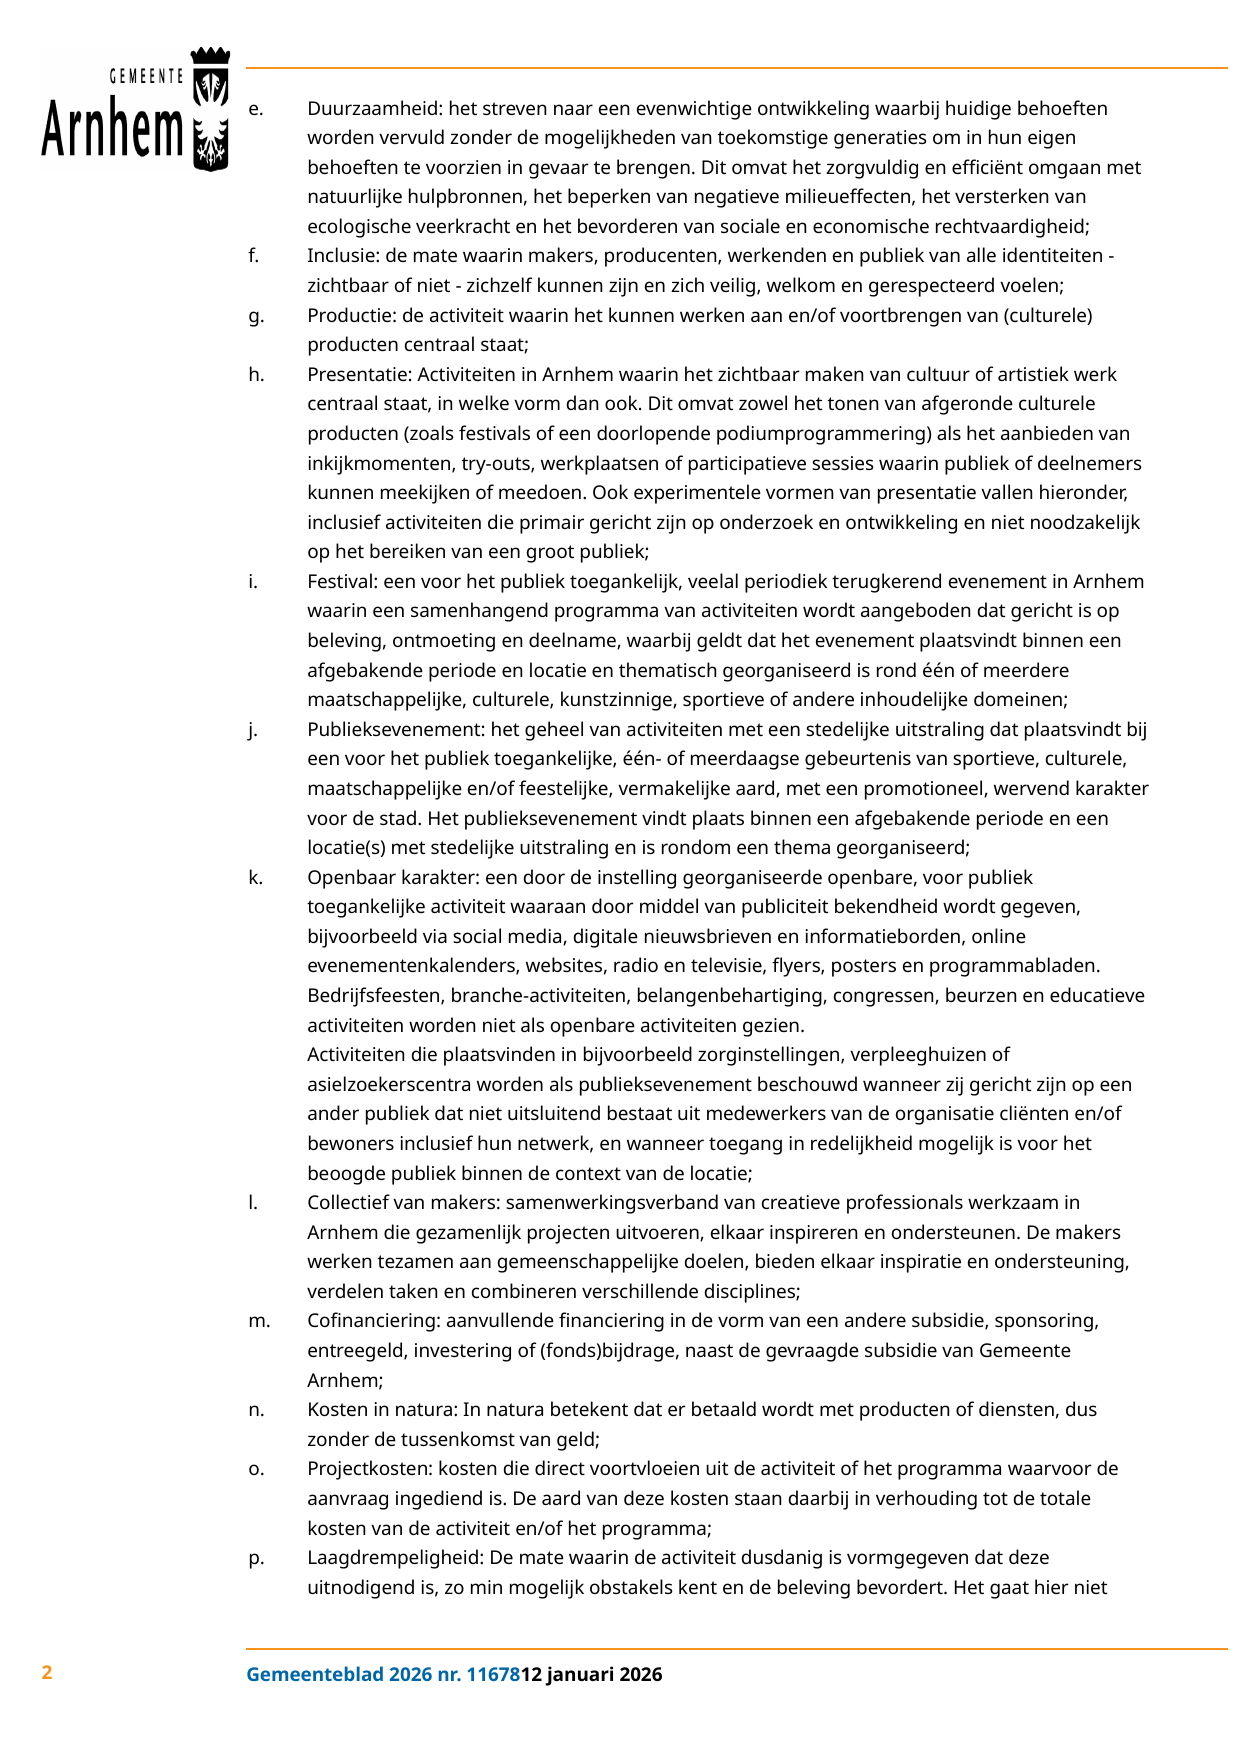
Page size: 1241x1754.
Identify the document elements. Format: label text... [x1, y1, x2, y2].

list Publieksevenement: het geheel van activiteiten met een stedelijke uitstraling dat plaatsvindt bij een voor het publiek toegankelijke, één- of meerdaagse gebeurtenis van sportieve, culturele, maatschappelijke en/of feestelijke, vermakelijke aard, met een promotioneel, wervend karakter voor de stad. Het publieksevenement vindt plaats binnen een afgebakende periode en een locatie(s) met stedelijke uitstraling en is rondom een thema georganiseerd; [248, 716, 1152, 860]
list Projectkosten: kosten die direct voortvloeien uit de activiteit of het programma waarvoor de aanvraag ingediend is. De aard van deze kosten staan daarbij in verhouding tot de totale kosten van de activiteit en/of het programma; [248, 1456, 1152, 1541]
list Cofinanciering: aanvullende financiering in de vorm van een andere subsidie, sponsoring, entreegeld, investering of (fonds)bijdrage, naast de gevraagde subsidie van Gemeente Arnhem; [248, 1308, 1152, 1393]
list Inclusie: de mate waarin makers, producenten, werkenden en publiek van alle identiteiten - zichtbaar of niet - zichzelf kunnen zijn en zich veilig, welkom en gerespecteerd voelen; [248, 243, 1152, 298]
list Laagdrempeligheid: De mate waarin de activiteit dusdanig is vormgegeven dat deze uitnodigend is, zo min mogelijk obstakels kent en de beleving bevordert. Het gaat hier niet [248, 1544, 1152, 1600]
list Openbaar karakter: een door de instelling georganiseerde openbare, voor publiek toegankelijke activiteit waaraan door middel van publiciteit bekendheid wordt gegeven, bijvoorbeeld via social media, digitale nieuwsbrieven en informatieborden, online evenementenkalenders, websites, radio en televisie, flyers, posters en programmabladen. Bedrijfsfeesten, branche-activiteiten, belangenbehartiging, congressen, beurzen en educatieve activiteiten worden niet als openbare activiteiten gezien. [248, 864, 1152, 1038]
list Collectief van makers: samenwerkingsverband van creatieve professionals werkzaam in Arnhem die gezamenlijk projecten uitvoeren, elkaar inspireren en ondersteunen. De makers werken tezamen aan gemeenschappelijke doelen, bieden elkaar inspiratie en ondersteuning, verdelen taken en combineren verschillende disciplines; [248, 1189, 1152, 1304]
list Productie: de activiteit waarin het kunnen werken aan en/of voortbrengen van (culturele) producten centraal staat; [248, 302, 1152, 357]
list Kosten in natura: In natura betekent dat er betaald wordt met producten of diensten, dus zonder de tussenkomst van geld; [248, 1396, 1152, 1452]
list Festival: een voor het publiek toegankelijk, veelal periodiek terugkerend evenement in Arnhem waarin een samenhangend programma van activiteiten wordt aangeboden dat gericht is op beleving, ontmoeting en deelname, waarbij geldt dat het evenement plaatsvindt binnen een afgebakende periode en locatie en thematisch georganiseerd is rond één of meerdere maatschappelijke, culturele, kunstzinnige, sportieve of andere inhoudelijke domeinen; [248, 568, 1152, 712]
picture [41, 47, 231, 172]
list Presentatie: Activiteiten in Arnhem waarin het zichtbaar maken van cultuur of artistiek werk centraal staat, in welke vorm dan ook. Dit omvat zowel het tonen van afgeronde culturele producten (zoals festivals of een doorlopende podiumprogrammering) als het aanbieden van inkijkmomenten, try-outs, werkplaatsen of participatieve sessies waarin publiek of deelnemers kunnen meekijken of meedoen. Ook experimentele vormen van presentatie vallen hieronder, inclusief activiteiten die primair gericht zijn op onderzoek en ontwikkeling en niet noodzakelijk op het bereiken van een groot publiek; [248, 361, 1152, 564]
list Duurzaamheid: het streven naar een evenwichtige ontwikkeling waarbij huidige behoeften worden vervuld zonder de mogelijkheden van toekomstige generaties om in hun eigen behoeften te voorzien in gevaar te brengen. Dit omvat het zorgvuldig en efficiënt omgaan met natuurlijke hulpbronnen, het beperken van negatieve milieueffecten, het versterken van ecologische veerkracht en het bevorderen van sociale en economische rechtvaardigheid; [248, 95, 1152, 239]
list Activiteiten die plaatsvinden in bijvoorbeeld zorginstellingen, verpleeghuizen of asielzoekerscentra worden als publieksevenement beschouwd wanneer zij gericht zijn op een ander publiek dat niet uitsluitend bestaat uit medewerkers van de organisatie cliënten en/of bewoners inclusief hun netwerk, en wanneer toegang in redelijkheid mogelijk is voor het beoogde publiek binnen de context van de locatie; [248, 1041, 1152, 1186]
